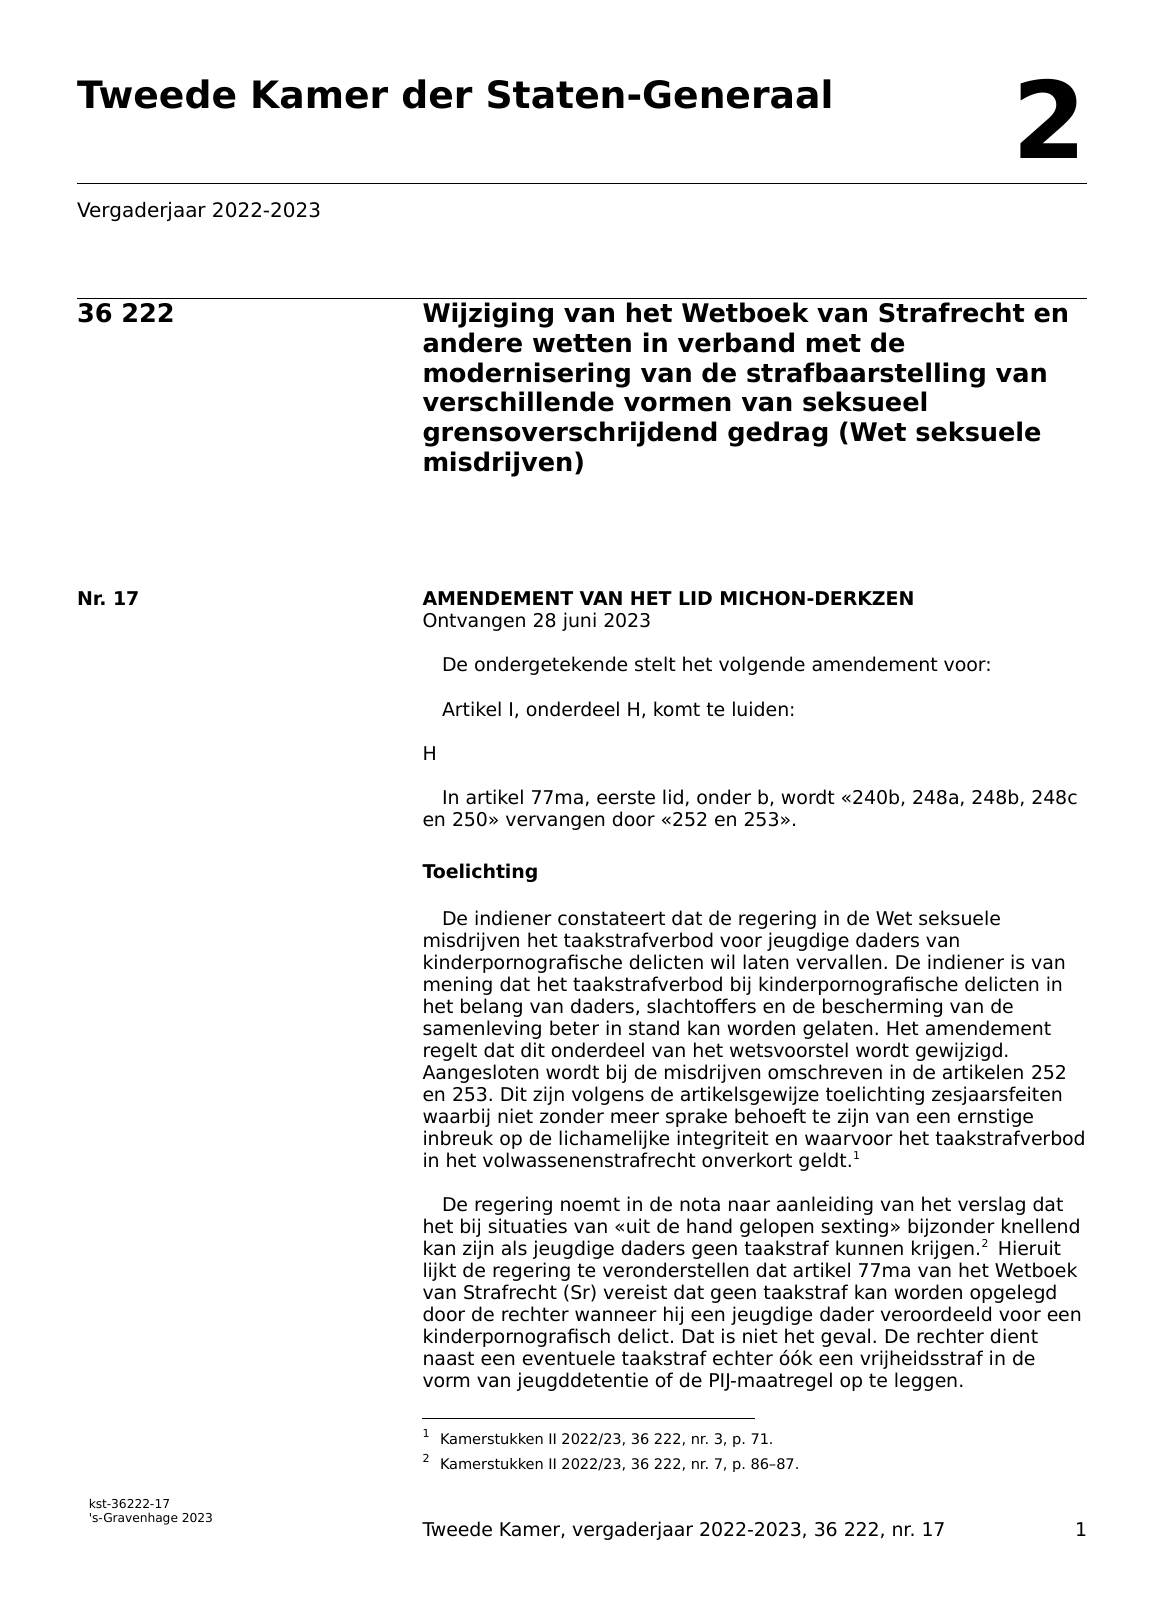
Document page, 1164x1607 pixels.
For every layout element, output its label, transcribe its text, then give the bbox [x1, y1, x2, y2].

table_header 2 [886, 59, 1087, 183]
text In artikel 77ma, eerste lid, onder b, wordt «240b, 248a, 248b, 248c en 250» vervangen door «252 en 253». [422, 787, 1087, 831]
text Ontvangen 28 juni 2023 [422, 610, 1087, 632]
text 's-Gravenhage 2023 [88, 1511, 323, 1525]
text De ondergetekende stelt het volgende amendement voor: [422, 654, 1087, 676]
subtitle Nr. 17 AMENDEMENT VAN HET LID MICHON-DERKZEN [77, 588, 1087, 610]
text Artikel I, onderdeel H, komt te luiden: [422, 698, 1087, 720]
subtitle 36 222 Wijziging van het Wetboek van Strafrecht en andere wetten in verband met de modernisering van de strafbaarstelling van verschillende vormen van seksueel grensoverschrijdend gedrag (Wet seksuele misdrijven) [77, 299, 1087, 477]
text kst-36222-17 [88, 1497, 323, 1511]
text Kamerstukken II 2022/23, 36 222, nr. 3, p. 71. [422, 1427, 1087, 1449]
table_cell Vergaderjaar 2022-2023 [77, 184, 1087, 298]
table_header Tweede Kamer der Staten-Generaal [77, 59, 886, 183]
text Kamerstukken II 2022/23, 36 222, nr. 7, p. 86–87. [422, 1452, 1087, 1474]
text De indiener constateert dat de regering in de Wet seksuele misdrijven het taakstrafverbod voor jeugdige daders van kinderpornografische delicten wil laten vervallen. De indiener is van mening dat het taakstrafverbod bij kinderpornografische delicten in het belang van daders, slachtoffers en de bescherming van de samenleving beter in stand kan worden gelaten. Het amendement regelt dat dit onderdeel van het wetsvoorstel wordt gewijzigd. Aangesloten wordt bij de misdrijven omschreven in de artikelen 252 en 253. Dit zijn volgens de artikelsgewijze toelichting zesjaarsfeiten waarbij niet zonder meer sprake behoeft te zijn van een ernstige inbreuk op de lichamelijke integriteit en waarvoor het taakstrafverbod in het volwassenenstrafrecht onverkort geldt. [422, 908, 1087, 1171]
subtitle Toelichting [422, 861, 1087, 883]
text De regering noemt in de nota naar aanleiding van het verslag dat het bij situaties van «uit de hand gelopen sexting» bijzonder knellend kan zijn als jeugdige daders geen taakstraf kunnen krijgen. Hieruit lijkt de regering te veronderstellen dat artikel 77ma van het Wetboek van Strafrecht (Sr) vereist dat geen taakstraf kan worden opgelegd door de rechter wanneer hij een jeugdige dader veroordeeld voor een kinderpornografisch delict. Dat is niet het geval. De rechter dient naast een eventuele taakstraf echter óók een vrijheidsstraf in de vorm van jeugddetentie of de PIJ-maatregel op te leggen. [422, 1194, 1087, 1391]
text H [422, 743, 1087, 764]
